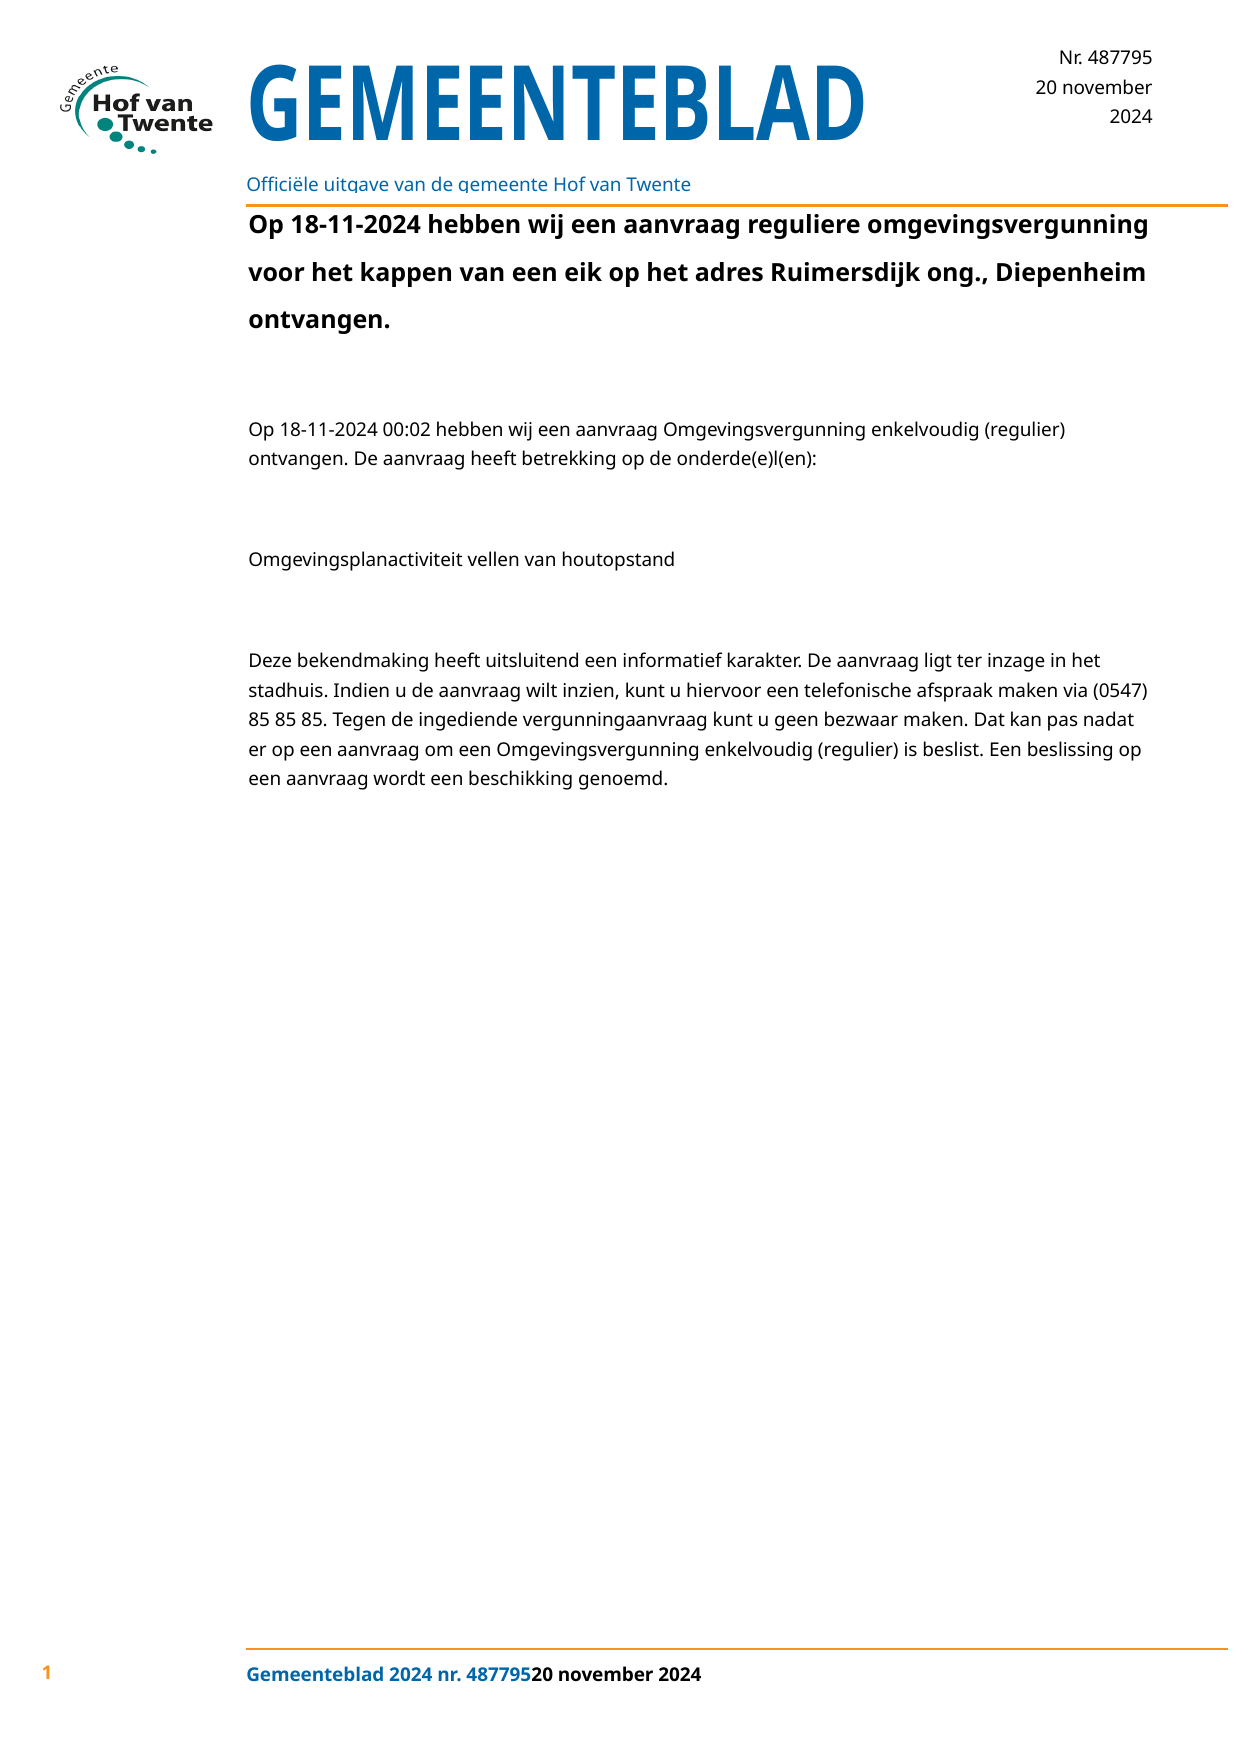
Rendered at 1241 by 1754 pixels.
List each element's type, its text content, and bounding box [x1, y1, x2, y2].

text Op 18-11-2024 00:02 hebben wij een aanvraag Omgevingsvergunning enkelvoudig (regulier) ontvangen. De aanvraag heeft betrekking op de onderde(e)l(en): [248, 416, 1152, 471]
text Omgevingsplanactiviteit vellen van houtopstand [248, 546, 1152, 572]
text Op 18-11-2024 hebben wij een aanvraag reguliere omgevingsvergunning voor het kappen van een eik op het adres Ruimersdijk ong., Diepenheim ontvangen. [248, 207, 1152, 336]
picture [41, 47, 231, 172]
text Deze bekendmaking heeft uitsluitend een informatief karakter. De aanvraag ligt ter inzage in het stadhuis. Indien u de aanvraag wilt inzien, kunt u hiervoor een telefonische afspraak maken via (0547) 85 85 85. Tegen de ingediende vergunningaanvraag kunt u geen bezwaar maken. Dat kan pas nadat er op een aanvraag om een Omgevingsvergunning enkelvoudig (regulier) is beslist. Een beslissing op een aanvraag wordt een beschikking genoemd. [248, 647, 1152, 791]
